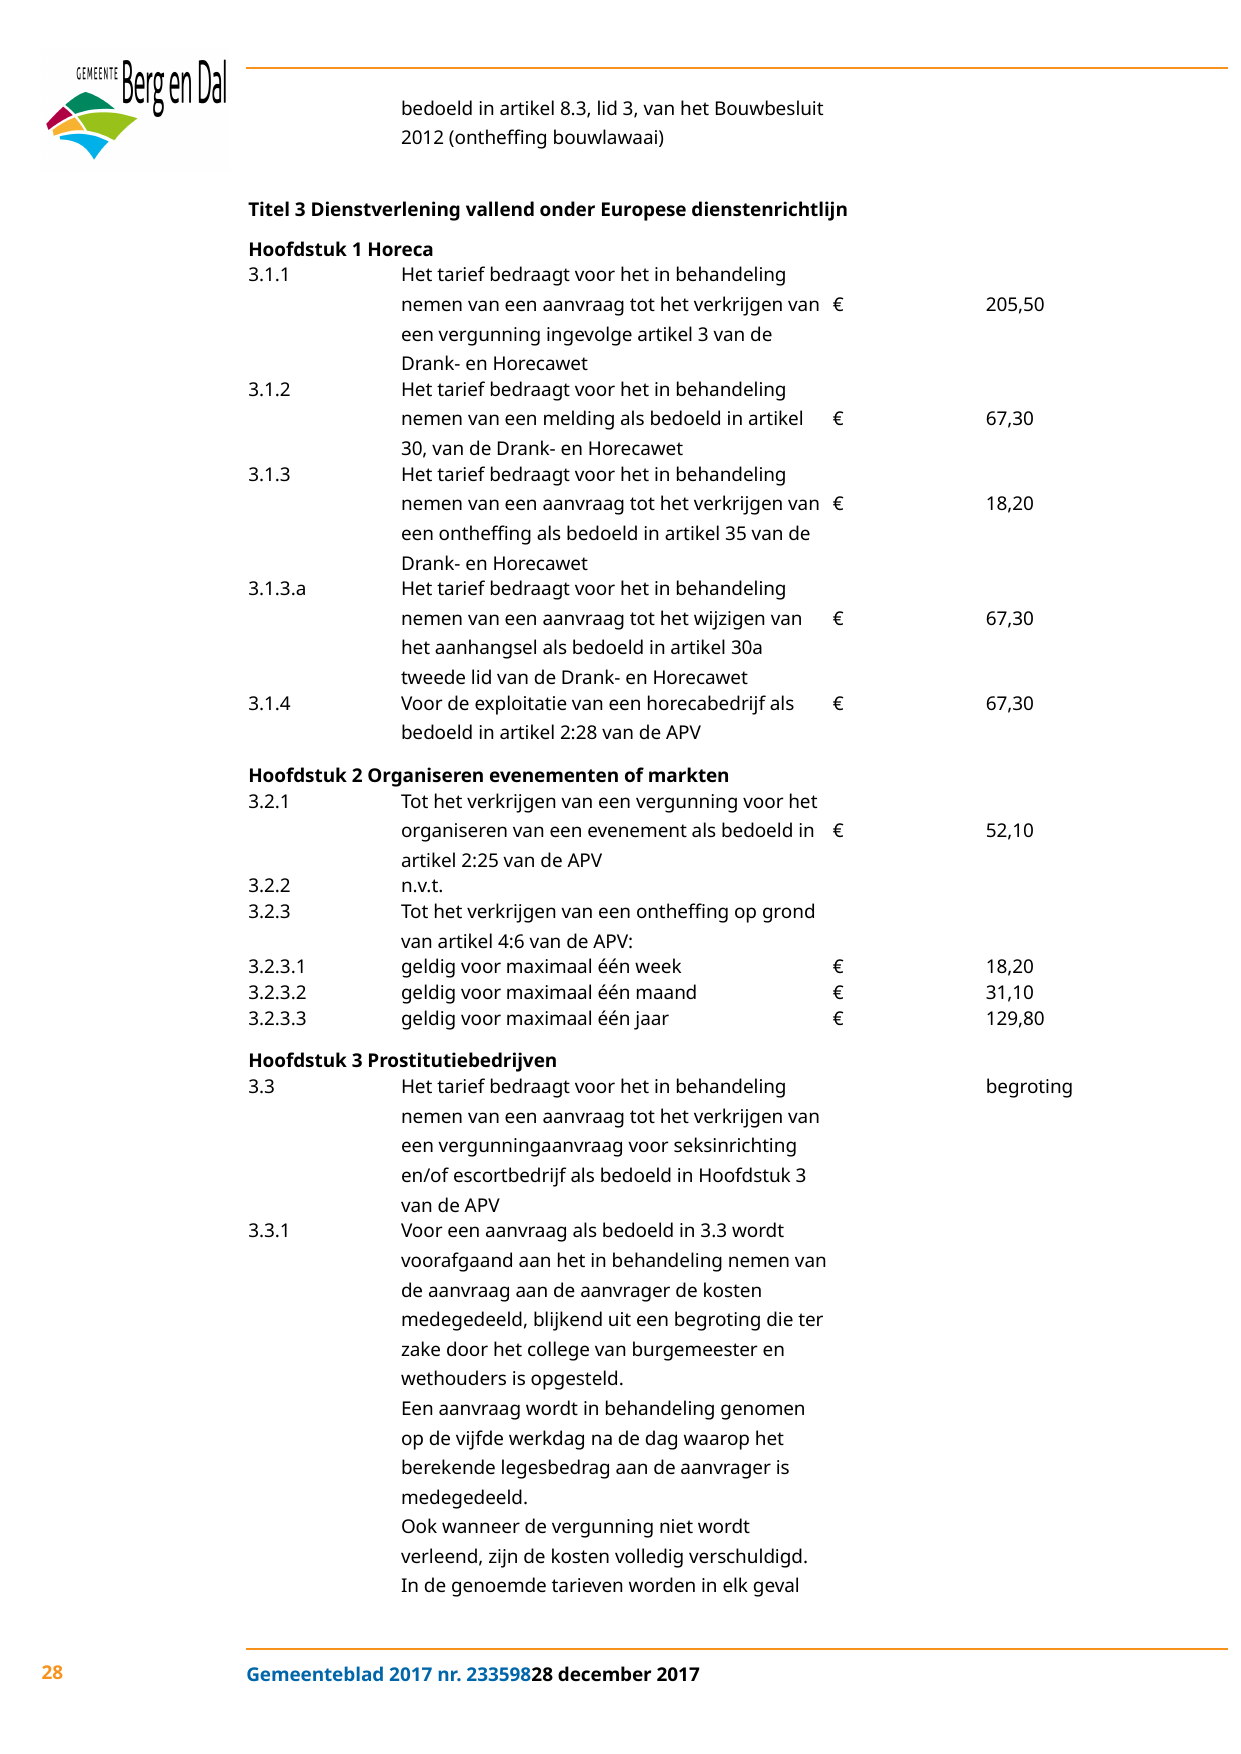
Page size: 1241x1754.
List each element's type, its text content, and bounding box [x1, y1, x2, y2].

table_cell 67,30 [986, 575, 1152, 690]
table_header 3.1.1 [248, 262, 401, 376]
table_cell geldig voor maximaal één jaar [401, 1005, 833, 1031]
table_cell 3.1.3 [248, 461, 401, 575]
text Hoofdstuk 2 Organiseren evenementen of markten [248, 762, 1152, 788]
table_cell bedoeld in artikel 8.3, lid 3, van het Bouwbesluit 2012 (ontheffing bouwlawaai) [401, 95, 833, 150]
table_header Tot het verkrijgen van een vergunning voor het organiseren van een evenement als bedoeld in artikel 2:25 van de APV [401, 788, 833, 873]
table_cell 3.1.3.a [248, 575, 401, 690]
table_header 52,10 [986, 788, 1152, 873]
text Hoofdstuk 1 Horeca [248, 236, 1152, 261]
table_cell [833, 95, 986, 150]
table_cell geldig voor maximaal één week [401, 954, 833, 979]
table_cell € [833, 1005, 986, 1031]
table_cell 3.2.3 [248, 899, 401, 954]
table_cell 67,30 [986, 690, 1152, 745]
table_cell 3.3.1 [248, 1218, 401, 1598]
table_cell 129,80 [986, 1005, 1152, 1031]
table_header begroting [986, 1074, 1152, 1218]
table_cell Het tarief bedraagt voor het in behandeling nemen van een melding als bedoeld in artikel 30, van de Drank- en Horecawet [401, 376, 833, 461]
table_cell € [833, 461, 986, 575]
table_cell 3.2.2 [248, 873, 401, 898]
table_cell 3.2.3.2 [248, 980, 401, 1005]
table_cell [986, 873, 1152, 898]
table_cell 31,10 [986, 980, 1152, 1005]
picture [41, 47, 231, 172]
table_cell € [833, 980, 986, 1005]
table_cell € [833, 690, 986, 745]
table_cell Het tarief bedraagt voor het in behandeling nemen van een aanvraag tot het wijzigen van het aanhangsel als bedoeld in artikel 30a tweede lid van de Drank- en Horecawet [401, 575, 833, 690]
table_header 205,50 [986, 262, 1152, 376]
table_cell Het tarief bedraagt voor het in behandeling nemen van een aanvraag tot het verkrijgen van een ontheffing als bedoeld in artikel 35 van de Drank- en Horecawet [401, 461, 833, 575]
table_cell 3.2.3.3 [248, 1005, 401, 1031]
table_header 3.3 [248, 1074, 401, 1218]
table_cell 3.1.4 [248, 690, 401, 745]
table_cell Tot het verkrijgen van een ontheffing op grond van artikel 4:6 van de APV: [401, 899, 833, 954]
table_cell 18,20 [986, 954, 1152, 979]
table_cell Voor de exploitatie van een horecabedrijf als bedoeld in artikel 2:28 van de APV [401, 690, 833, 745]
table_header Het tarief bedraagt voor het in behandeling nemen van een aanvraag tot het verkrijgen van een vergunning ingevolge artikel 3 van de Drank- en Horecawet [401, 262, 833, 376]
table_cell 18,20 [986, 461, 1152, 575]
table_cell 3.1.2 [248, 376, 401, 461]
table_cell geldig voor maximaal één maand [401, 980, 833, 1005]
table_cell [986, 1218, 1152, 1598]
table_header [833, 1074, 986, 1218]
table_cell [833, 899, 986, 954]
text Titel 3 Dienstverlening vallend onder Europese dienstenrichtlijn [248, 196, 1152, 222]
table_cell [986, 95, 1152, 150]
table_header 3.2.1 [248, 788, 401, 873]
table_header € [833, 262, 986, 376]
table_cell € [833, 575, 986, 690]
table_cell [248, 95, 401, 150]
text Hoofdstuk 3 Prostitutiebedrijven [248, 1048, 1152, 1073]
table_cell € [833, 376, 986, 461]
table_cell Voor een aanvraag als bedoeld in 3.3 wordt voorafgaand aan het in behandeling nemen van de aanvraag aan de aanvrager de kosten medegedeeld, blijkend uit een begroting die ter zake door het college van burgemeester en wethouders is opgesteld. Een aanvraag wordt in behandeling genomen op de vijfde werkdag na de dag waarop het berekende legesbedrag aan de aanvrager is medegedeeld. Ook wanneer de vergunning niet wordt verleend, zijn de kosten volledig verschuldigd. In de genoemde tarieven worden in elk geval [401, 1218, 833, 1598]
table_header € [833, 788, 986, 873]
table_cell 3.2.3.1 [248, 954, 401, 979]
table_cell € [833, 954, 986, 979]
table_cell [986, 899, 1152, 954]
table_header Het tarief bedraagt voor het in behandeling nemen van een aanvraag tot het verkrijgen van een vergunningaanvraag voor seksinrichting en/of escortbedrijf als bedoeld in Hoofdstuk 3 van de APV [401, 1074, 833, 1218]
table_cell [833, 1218, 986, 1598]
table_cell [833, 873, 986, 898]
table_cell 67,30 [986, 376, 1152, 461]
table_cell n.v.t. [401, 873, 833, 898]
